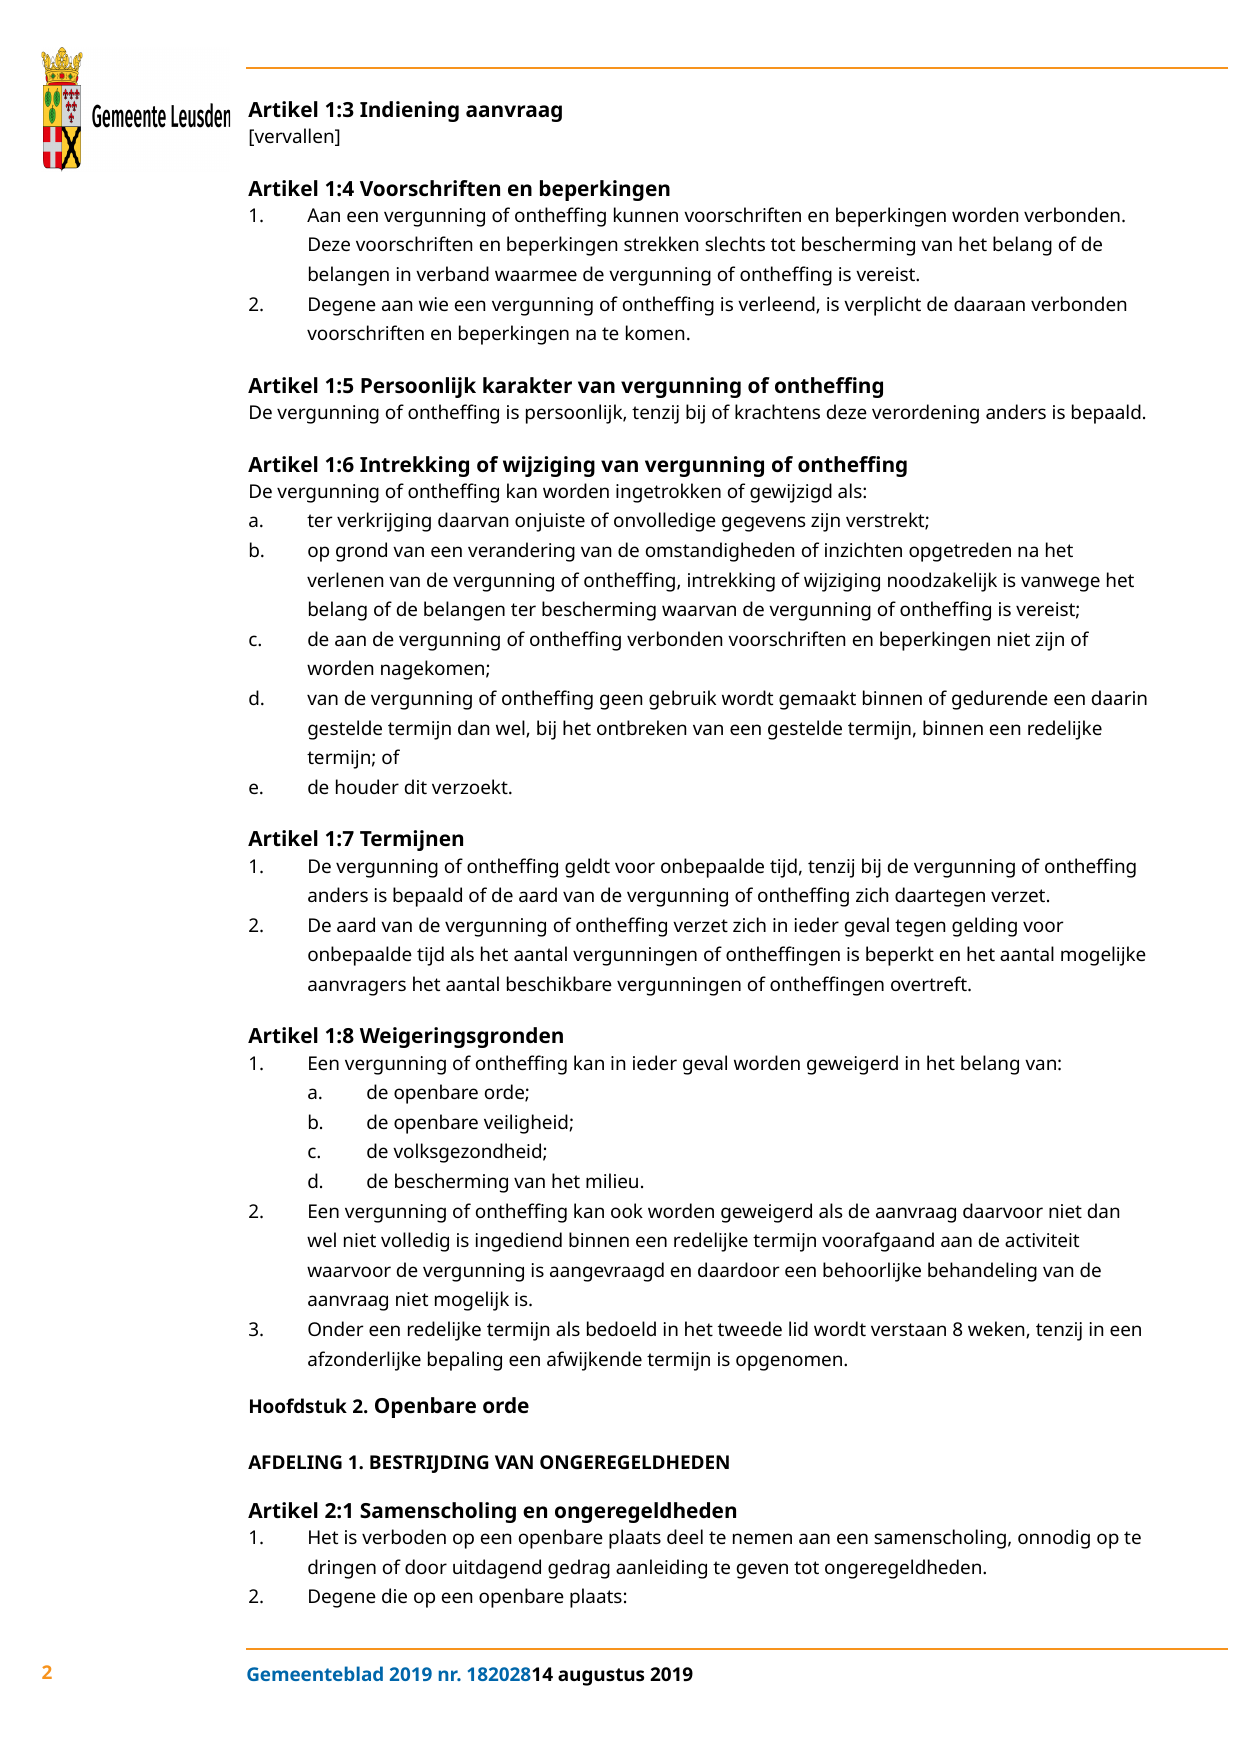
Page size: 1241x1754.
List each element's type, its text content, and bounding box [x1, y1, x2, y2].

list Een vergunning of ontheffing kan in ieder geval worden geweigerd in het belang van: [248, 1050, 1152, 1076]
list de houder dit verzoekt. [248, 774, 1152, 800]
list Het is verboden op een openbare plaats deel te nemen aan een samenscholing, onnodig op te dringen of door uitdagend gedrag aanleiding te geven tot ongeregeldheden. [248, 1524, 1152, 1580]
list de bescherming van het milieu. [307, 1168, 1152, 1194]
list Onder een redelijke termijn als bedoeld in het tweede lid wordt verstaan 8 weken, tenzij in een afzonderlijke bepaling een afwijkende termijn is opgenomen. [248, 1316, 1152, 1372]
text Artikel 2:1 Samenscholing en ongeregeldheden [248, 1496, 1152, 1524]
text Artikel 1:5 Persoonlijk karakter van vergunning of ontheffing [248, 371, 1152, 399]
text Artikel 1:8 Weigeringsgronden [248, 1022, 1152, 1050]
text De vergunning of ontheffing is persoonlijk, tenzij bij of krachtens deze verordening anders is bepaald. [248, 399, 1152, 425]
text Artikel 1:7 Termijnen [248, 824, 1152, 853]
list de aan de vergunning of ontheffing verbonden voorschriften en beperkingen niet zijn of worden nagekomen; [248, 626, 1152, 681]
list de openbare veiligheid; [307, 1109, 1152, 1135]
list ter verkrijging daarvan onjuiste of onvolledige gegevens zijn verstrekt; [248, 508, 1152, 533]
list van de vergunning of ontheffing geen gebruik wordt gemaakt binnen of gedurende een daarin gestelde termijn dan wel, bij het ontbreken van een gestelde termijn, binnen een redelijke termijn; of [248, 685, 1152, 770]
list op grond van een verandering van de omstandigheden of inzichten opgetreden na het verlenen van de vergunning of ontheffing, intrekking of wijziging noodzakelijk is vanwege het belang of de belangen ter bescherming waarvan de vergunning of ontheffing is vereist; [248, 537, 1152, 622]
list Een vergunning of ontheffing kan ook worden geweigerd als de aanvraag daarvoor niet dan wel niet volledig is ingediend binnen een redelijke termijn voorafgaand aan de activiteit waarvoor de vergunning is aangevraagd en daardoor een behoorlijke behandeling van de aanvraag niet mogelijk is. [248, 1198, 1152, 1312]
text Artikel 1:3 Indiening aanvraag [248, 95, 1152, 123]
list De aard van de vergunning of ontheffing verzet zich in ieder geval tegen gelding voor onbepaalde tijd als het aantal vergunningen of ontheffingen is beperkt en het aantal mogelijke aanvragers het aantal beschikbare vergunningen of ontheffingen overtreft. [248, 912, 1152, 997]
picture [41, 47, 231, 172]
text AFDELING 1. BESTRIJDING VAN ONGEREGELDHEDEN [248, 1449, 1152, 1475]
text Artikel 1:6 Intrekking of wijziging van vergunning of ontheffing [248, 450, 1152, 478]
list de volksgezondheid; [307, 1139, 1152, 1164]
list Degene aan wie een vergunning of ontheffing is verleend, is verplicht de daaraan verbonden voorschriften en beperkingen na te komen. [248, 291, 1152, 346]
list De vergunning of ontheffing geldt voor onbepaalde tijd, tenzij bij de vergunning of ontheffing anders is bepaald of de aard van de vergunning of ontheffing zich daartegen verzet. [248, 853, 1152, 908]
text [vervallen] [248, 123, 1152, 149]
text Artikel 1:4 Voorschriften en beperkingen [248, 174, 1152, 202]
text De vergunning of ontheffing kan worden ingetrokken of gewijzigd als: [248, 478, 1152, 504]
text Hoofdstuk 2. Openbare orde [248, 1391, 1152, 1420]
list Aan een vergunning of ontheffing kunnen voorschriften en beperkingen worden verbonden. Deze voorschriften en beperkingen strekken slechts tot bescherming van het belang of de belangen in verband waarmee de vergunning of ontheffing is vereist. [248, 202, 1152, 287]
list de openbare orde; [307, 1079, 1152, 1105]
list Degene die op een openbare plaats: [248, 1584, 1152, 1609]
